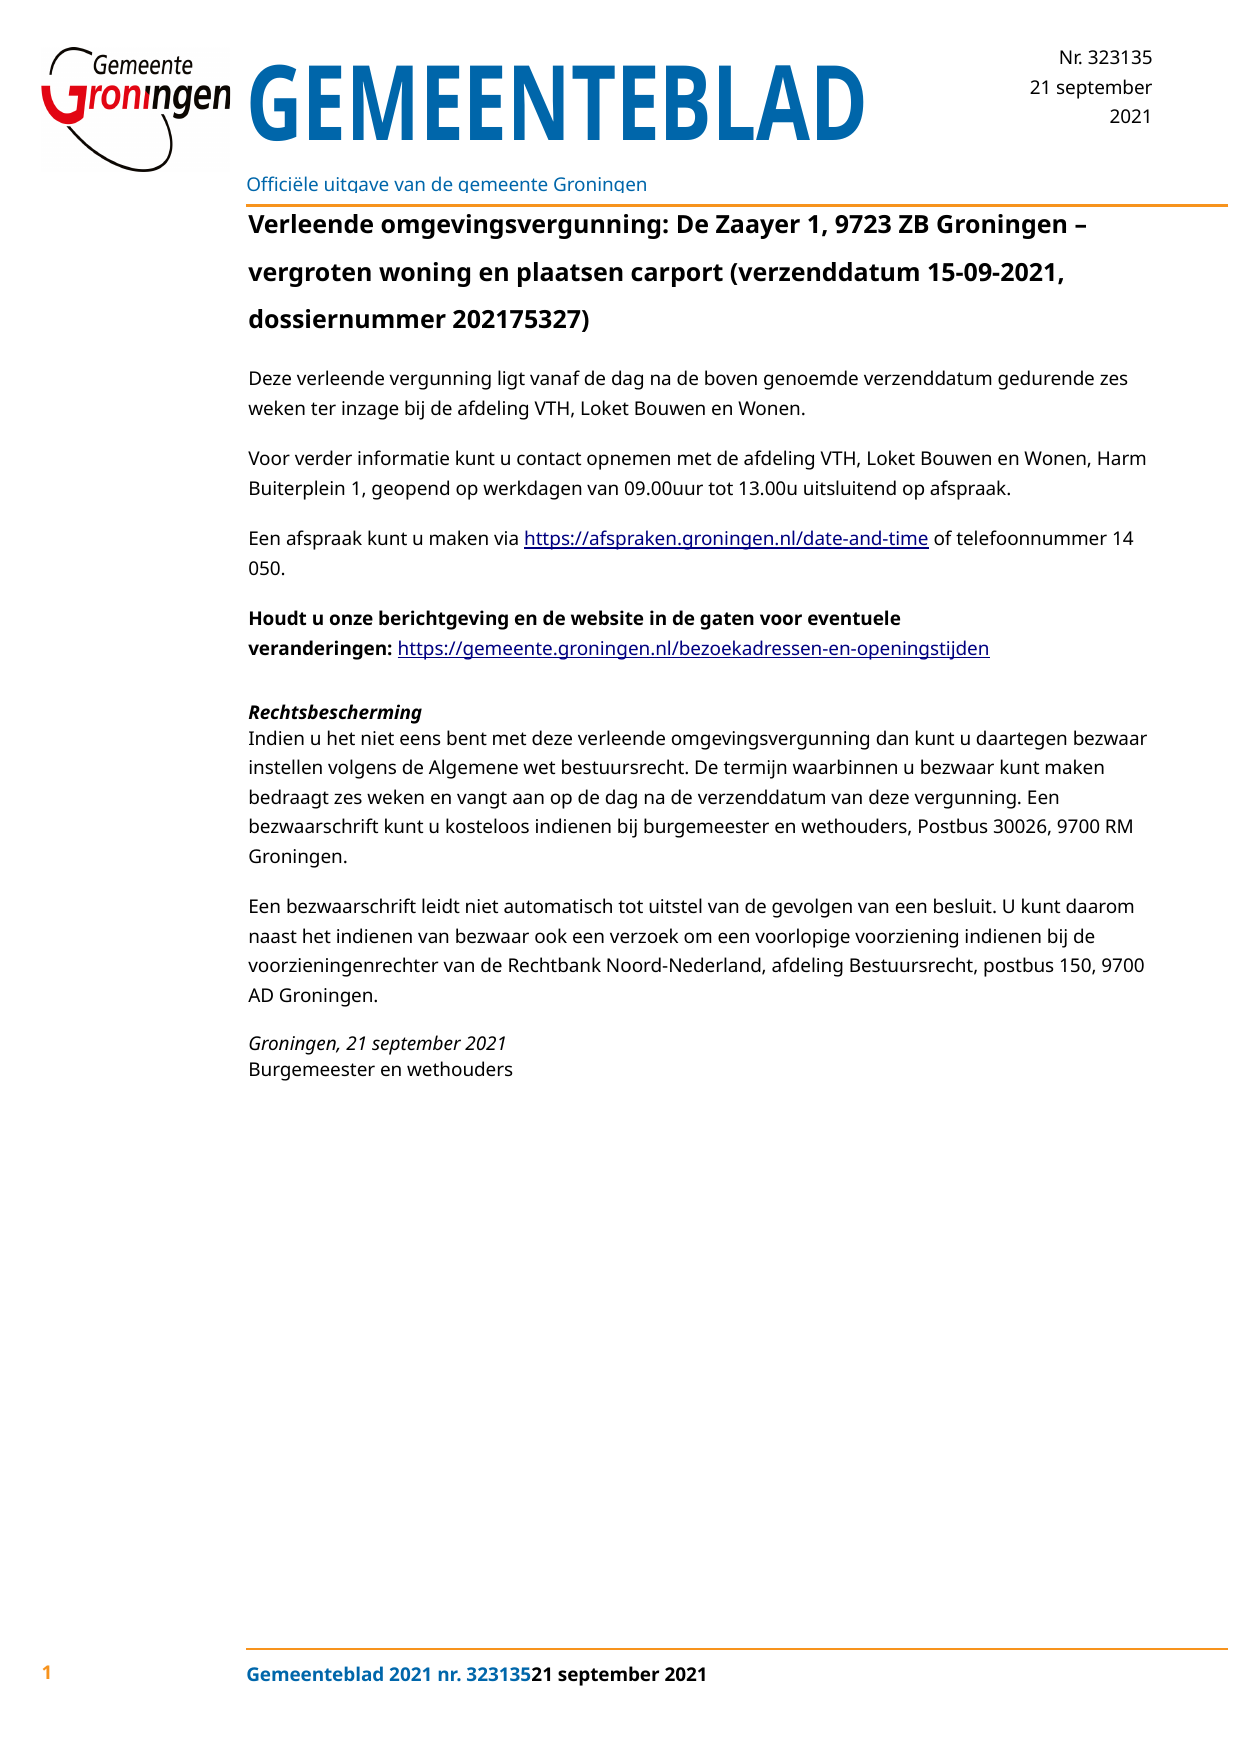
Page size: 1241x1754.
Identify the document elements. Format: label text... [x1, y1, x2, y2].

text Verleende omgevingsvergunning: De Zaayer 1, 9723 ZB Groningen – vergroten woning en plaatsen carport (verzenddatum 15-09-2021, dossiernummer 202175327) [248, 207, 1152, 336]
text Een afspraak kunt u maken via https://afspraken.groningen.nl/date-and-time of telefoonnummer 14 050. [248, 526, 1152, 581]
text Deze verleende vergunning ligt vanaf de dag na de boven genoemde verzenddatum gedurende zes weken ter inzage bij de afdeling VTH, Loket Bouwen en Wonen. [248, 366, 1152, 421]
text Groningen, 21 september 2021 [248, 1030, 1152, 1056]
picture [41, 47, 231, 172]
text Een bezwaarschrift leidt niet automatisch tot uitstel van de gevolgen van een besluit. U kunt daarom naast het indienen van bezwaar ook een verzoek om een voorlopige voorziening indienen bij de voorzieningenrechter van de Rechtbank Noord-Nederland, afdeling Bestuursrecht, postbus 150, 9700 AD Groningen. [248, 893, 1152, 1008]
text Voor verder informatie kunt u contact opnemen met de afdeling VTH, Loket Bouwen en Wonen, Harm Buiterplein 1, geopend op werkdagen van 09.00uur tot 13.00u uitsluitend op afspraak. [248, 446, 1152, 501]
text Rechtsbescherming [248, 699, 1152, 725]
text Indien u het niet eens bent met deze verleende omgevingsvergunning dan kunt u daartegen bezwaar instellen volgens de Algemene wet bestuursrecht. De termijn waarbinnen u bezwaar kunt maken bedraagt zes weken en vangt aan op de dag na de verzenddatum van deze vergunning. Een bezwaarschrift kunt u kosteloos indienen bij burgemeester en wethouders, Postbus 30026, 9700 RM Groningen. [248, 725, 1152, 869]
text Houdt u onze berichtgeving en de website in de gaten voor eventuele veranderingen: https://gemeente.groningen.nl/bezoekadressen-en-openingstijden [248, 606, 1152, 661]
text Burgemeester en wethouders [248, 1056, 1152, 1082]
